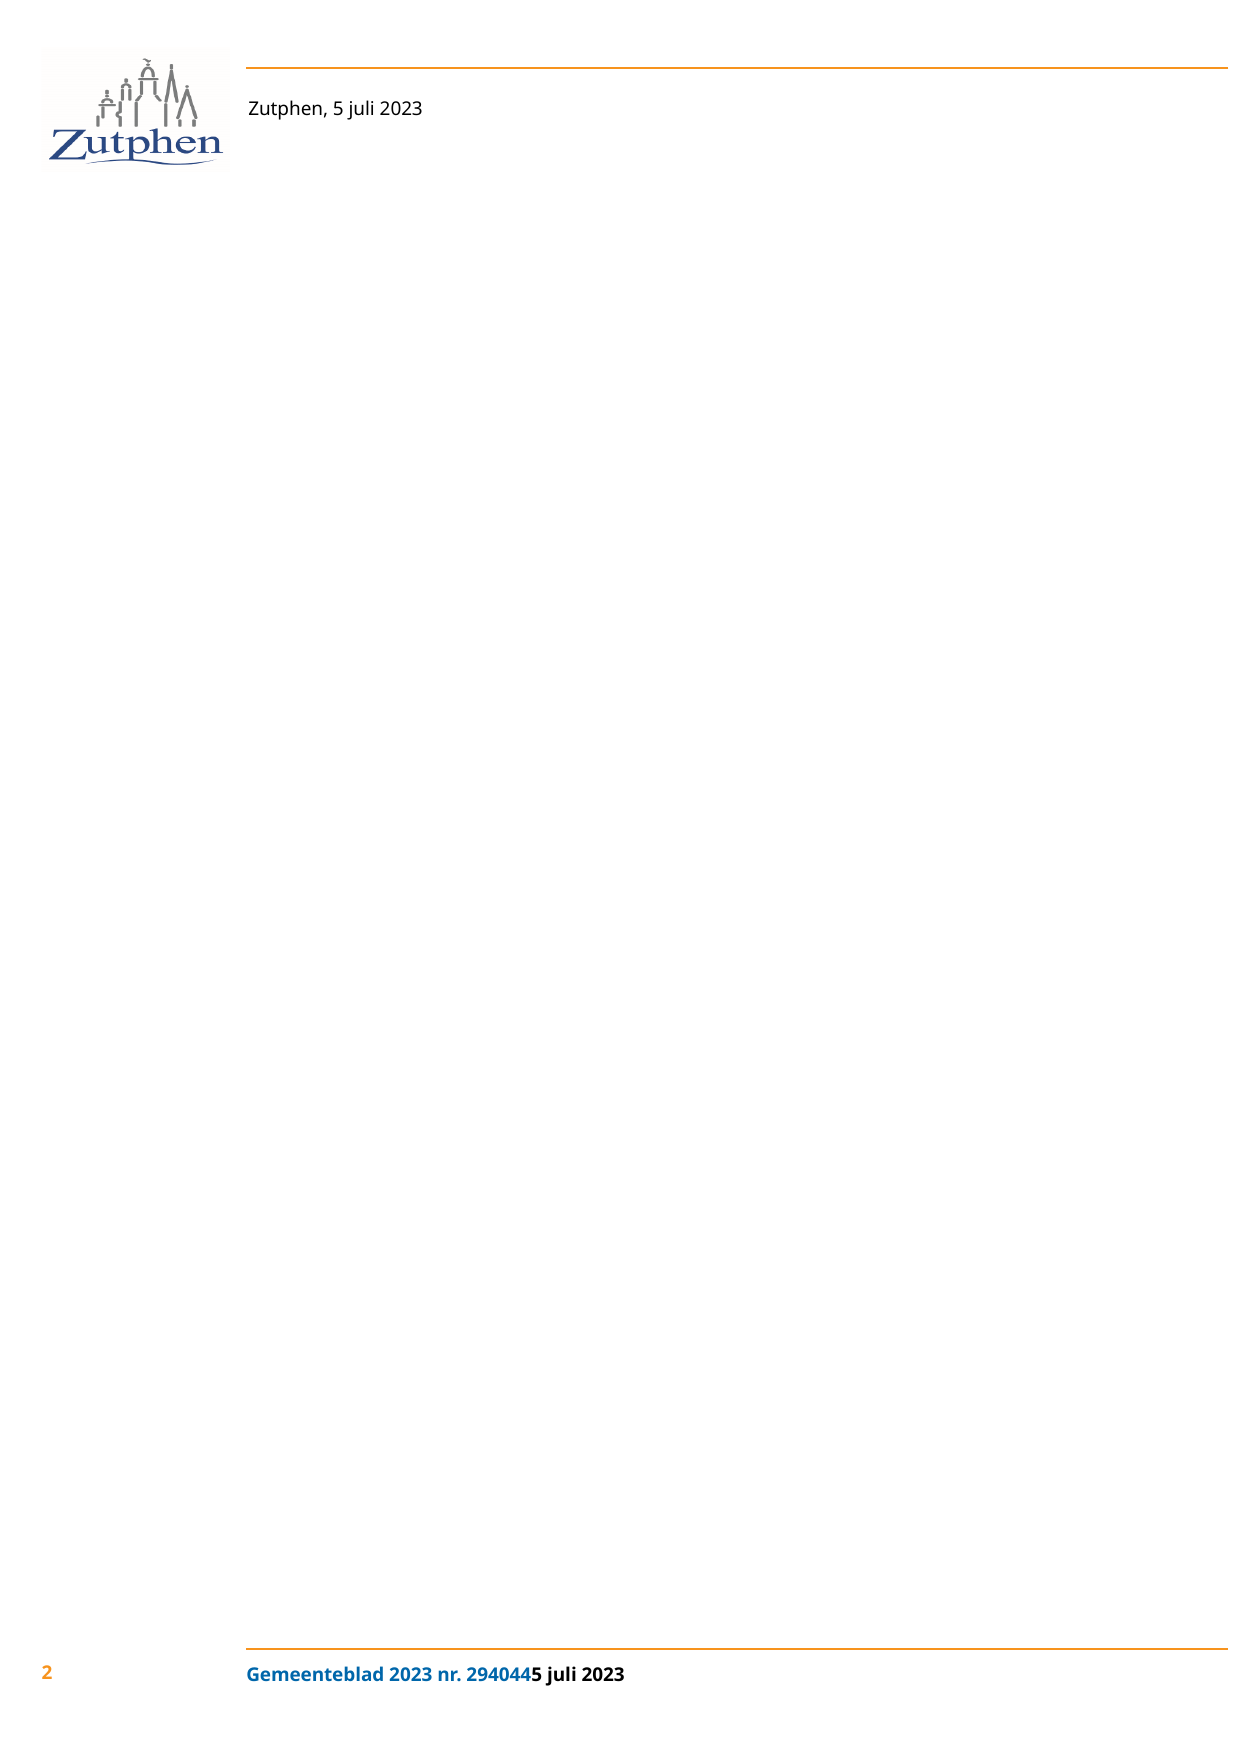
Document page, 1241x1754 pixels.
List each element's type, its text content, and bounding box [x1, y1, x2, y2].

picture [41, 47, 231, 172]
text Zutphen, 5 juli 2023 [248, 95, 1152, 121]
